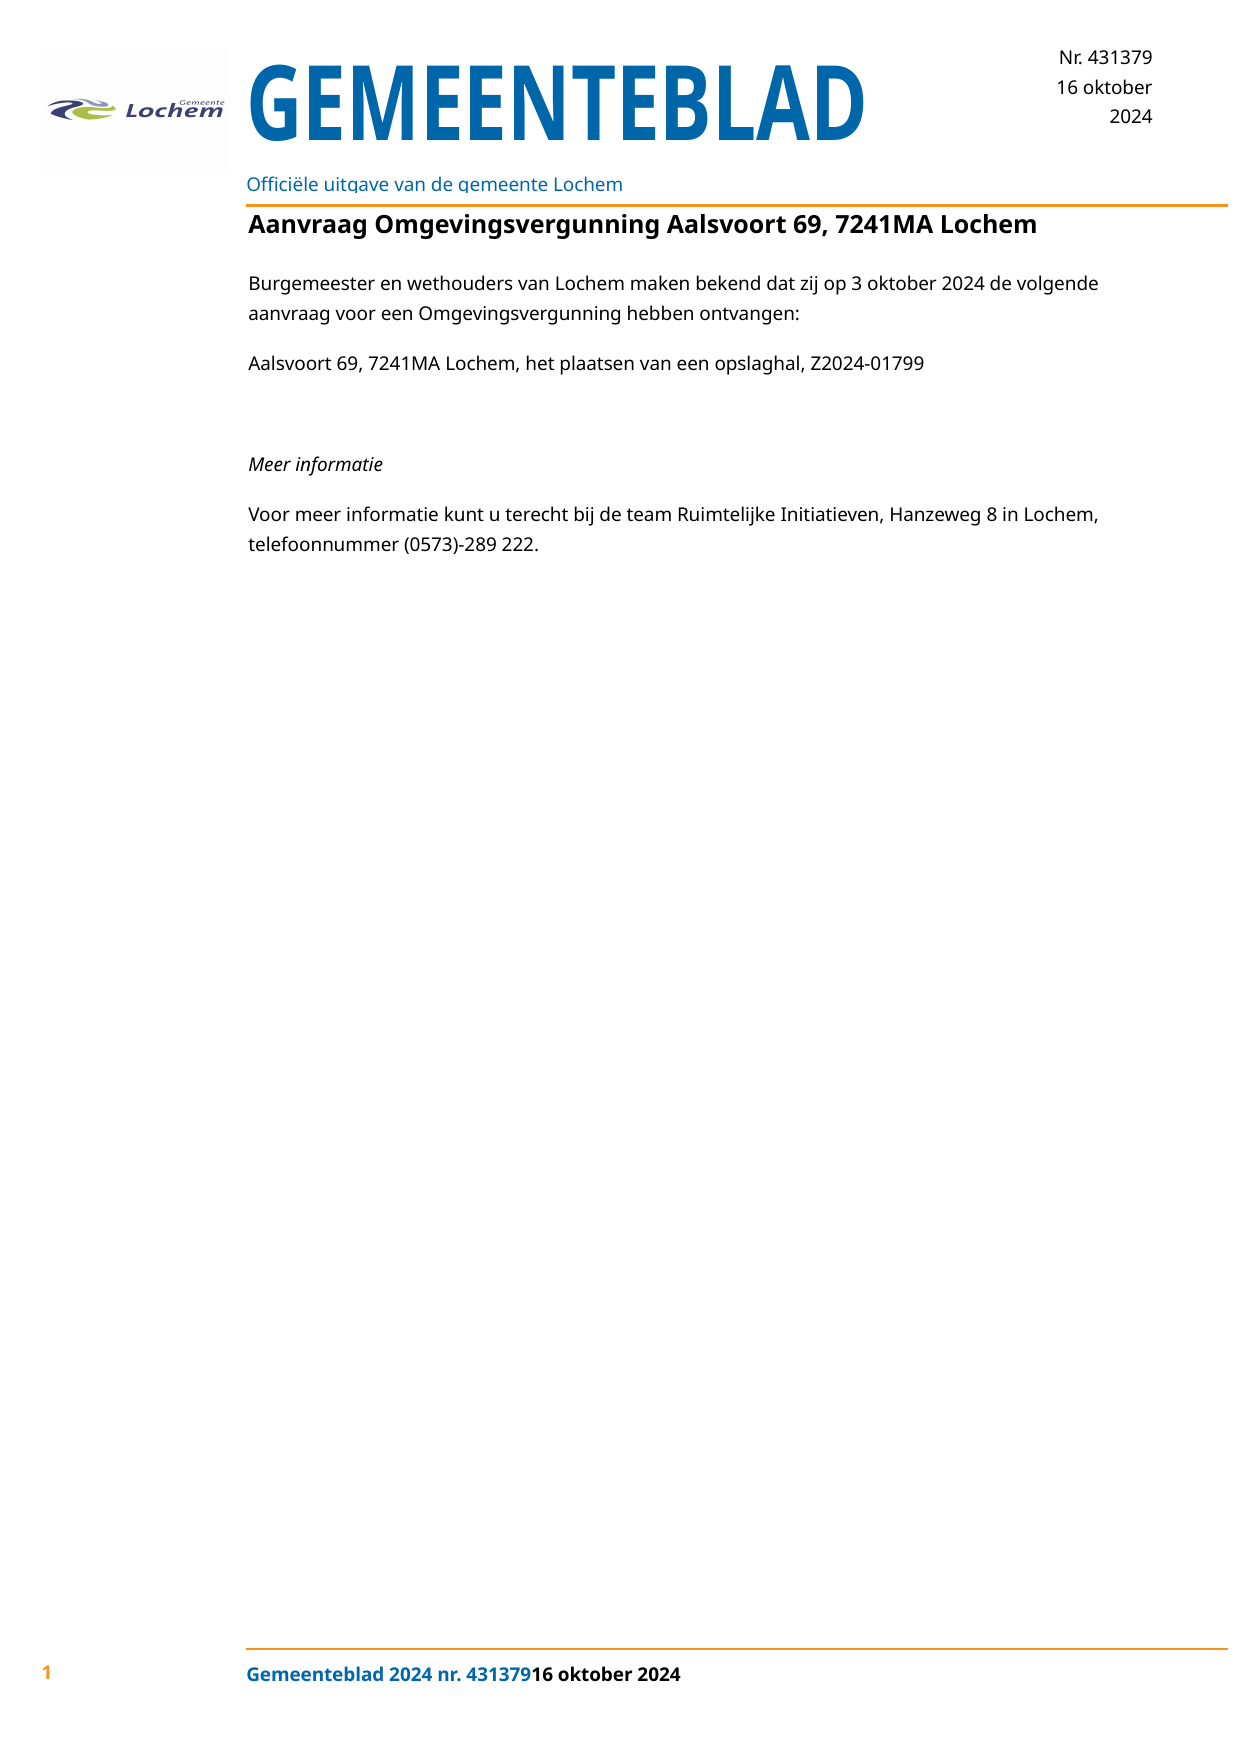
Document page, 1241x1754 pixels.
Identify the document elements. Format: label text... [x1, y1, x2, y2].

text Meer informatie [248, 451, 1152, 477]
text Burgemeester en wethouders van Lochem maken bekend dat zij op 3 oktober 2024 de volgende aanvraag voor een Omgevingsvergunning hebben ontvangen: [248, 270, 1152, 326]
text Aalsvoort 69, 7241MA Lochem, het plaatsen van een opslaghal, Z2024-01799 [248, 350, 1152, 376]
picture [41, 47, 231, 172]
text Voor meer informatie kunt u terecht bij de team Ruimtelijke Initiatieven, Hanzeweg 8 in Lochem, telefoonnummer (0573)-289 222. [248, 502, 1152, 557]
text Aanvraag Omgevingsvergunning Aalsvoort 69, 7241MA Lochem [248, 207, 1152, 241]
